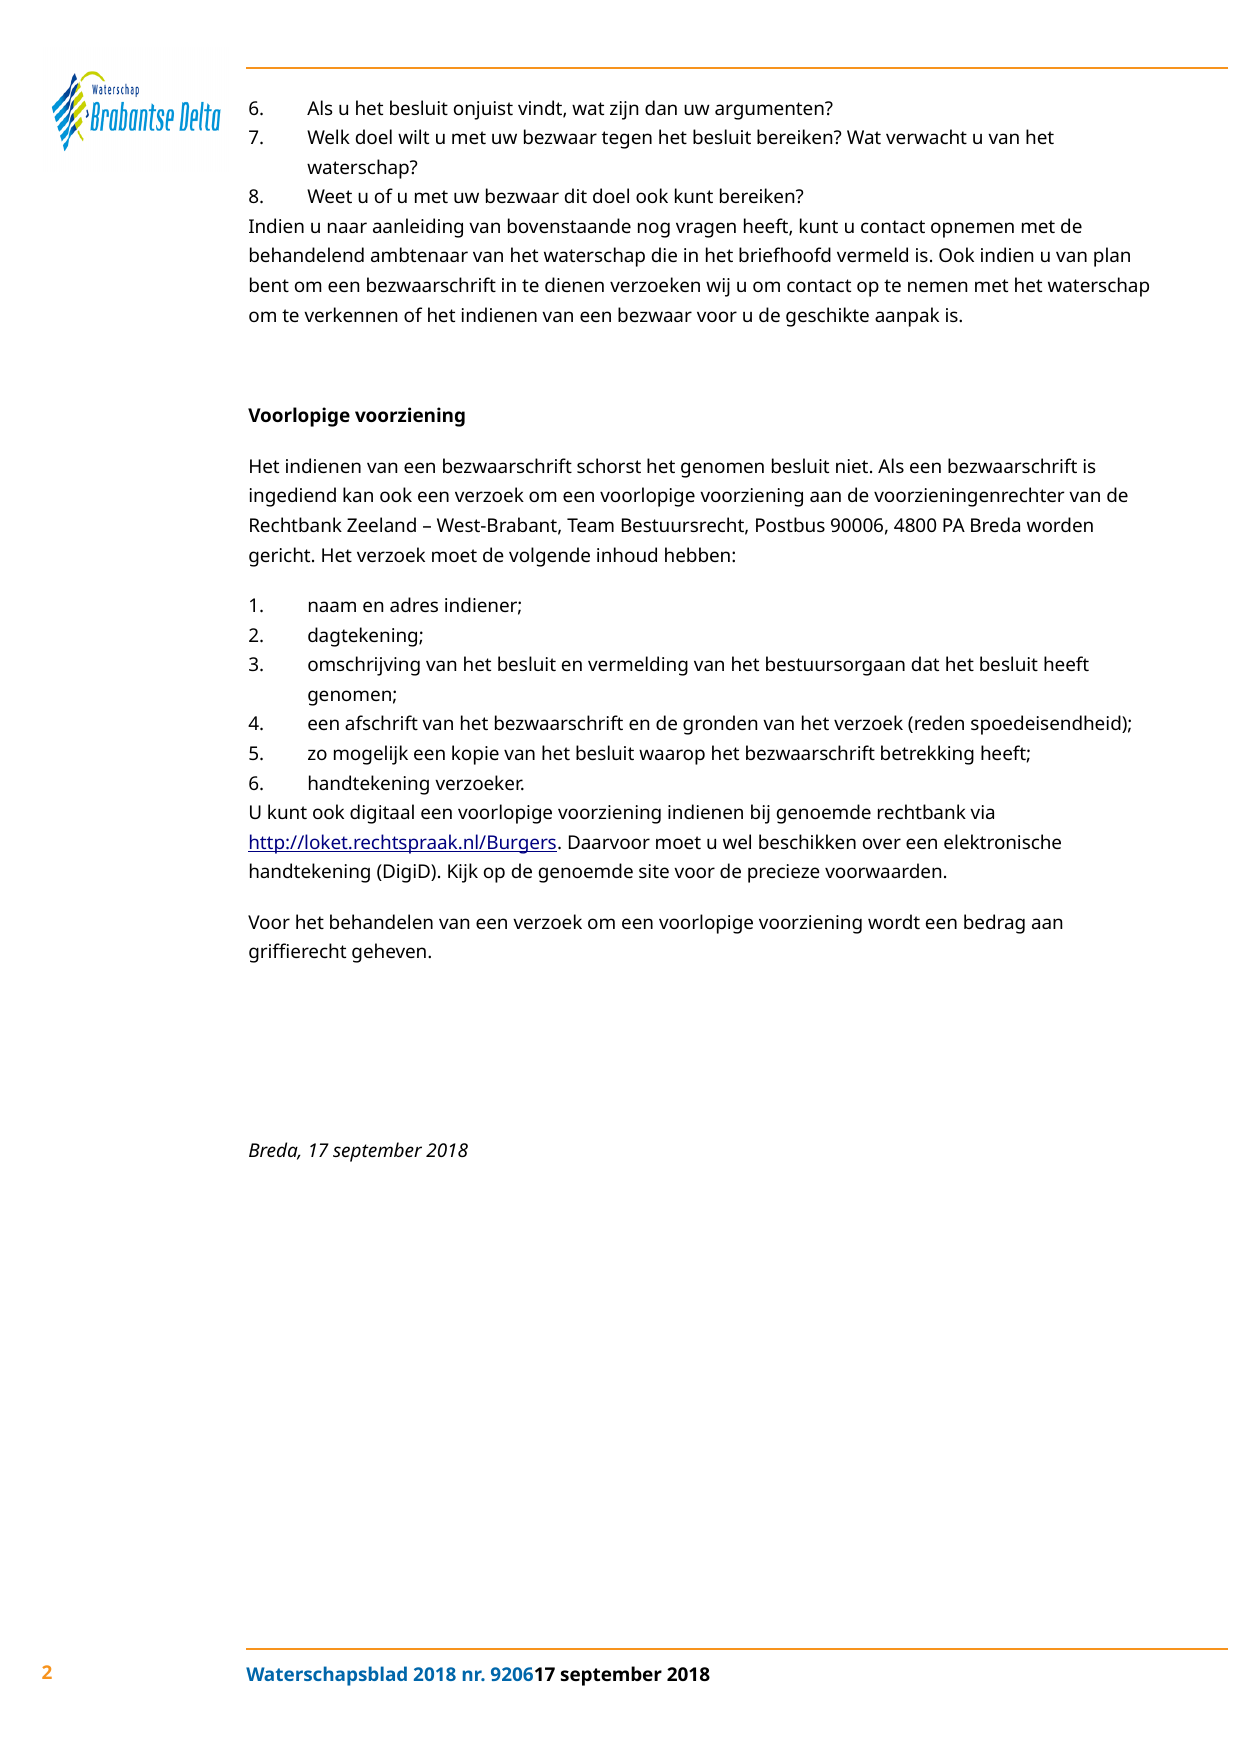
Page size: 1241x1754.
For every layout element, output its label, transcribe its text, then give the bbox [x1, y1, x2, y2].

list omschrijving van het besluit en vermelding van het bestuursorgaan dat het besluit heeft genomen; [248, 651, 1152, 707]
text Voor het behandelen van een verzoek om een voorlopige voorziening wordt een bedrag aan griffierecht geheven. [248, 909, 1152, 964]
list handtekening verzoeker. [248, 770, 1152, 796]
picture [41, 47, 231, 172]
list Welk doel wilt u met uw bezwaar tegen het besluit bereiken? Wat verwacht u van het waterschap? [248, 124, 1152, 180]
list naam en adres indiener; [248, 592, 1152, 618]
list dagtekening; [248, 622, 1152, 648]
list zo mogelijk een kopie van het besluit waarop het bezwaarschrift betrekking heeft; [248, 740, 1152, 766]
text Indien u naar aanleiding van bovenstaande nog vragen heeft, kunt u contact opnemen met de behandelend ambtenaar van het waterschap die in het briefhoofd vermeld is. Ook indien u van plan bent om een bezwaarschrift in te dienen verzoeken wij u om contact op te nemen met het waterschap om te verkennen of het indienen van een bezwaar voor u de geschikte aanpak is. [248, 213, 1152, 328]
list Weet u of u met uw bezwaar dit doel ook kunt bereiken? [248, 183, 1152, 209]
text Het indienen van een bezwaarschrift schorst het genomen besluit niet. Als een bezwaarschrift is ingediend kan ook een verzoek om een voorlopige voorziening aan de voorzieningenrechter van de Rechtbank Zeeland – West-Brabant, Team Bestuursrecht, Postbus 90006, 4800 PA Breda worden gericht. Het verzoek moet de volgende inhoud hebben: [248, 453, 1152, 568]
text Breda, 17 september 2018 [248, 1138, 1152, 1163]
text Voorlopige voorziening [248, 403, 1152, 428]
list een afschrift van het bezwaarschrift en de gronden van het verzoek (reden spoedeisendheid); [248, 711, 1152, 736]
list Als u het besluit onjuist vindt, wat zijn dan uw argumenten? [248, 95, 1152, 121]
text U kunt ook digitaal een voorlopige voorziening indienen bij genoemde rechtbank via http://loket.rechtspraak.nl/Burgers. Daarvoor moet u wel beschikken over een elektronische handtekening (DigiD). Kijk op de genoemde site voor de precieze voorwaarden. [248, 799, 1152, 884]
